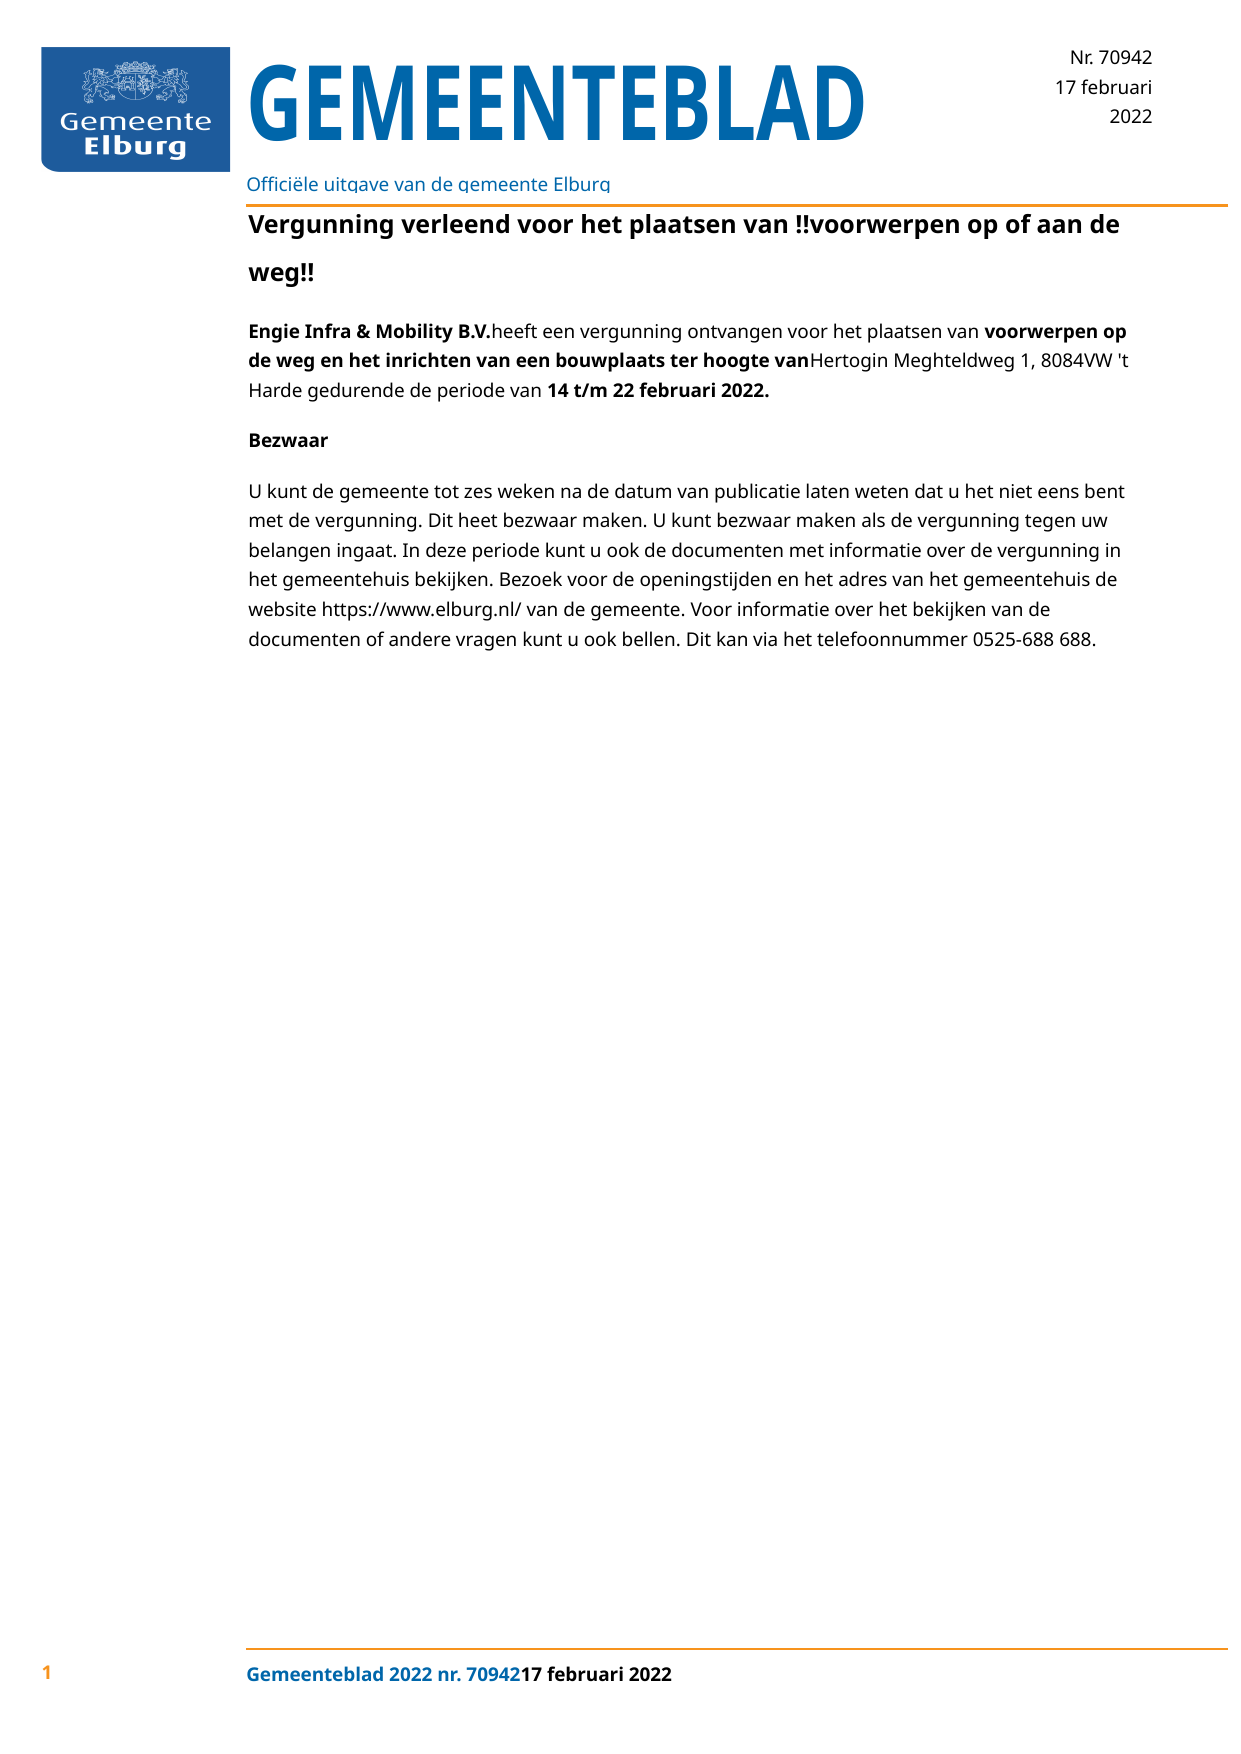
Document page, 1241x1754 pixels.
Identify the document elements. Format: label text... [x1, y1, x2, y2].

picture [41, 47, 231, 172]
text Bezwaar [248, 427, 1152, 453]
text Vergunning verleend voor het plaatsen van !!voorwerpen op of aan de weg!! [248, 207, 1152, 288]
text U kunt de gemeente tot zes weken na de datum van publicatie laten weten dat u het niet eens bent met de vergunning. Dit heet bezwaar maken. U kunt bezwaar maken als de vergunning tegen uw belangen ingaat. In deze periode kunt u ook de documenten met informatie over de vergunning in het gemeentehuis bekijken. Bezoek voor de openingstijden en het adres van het gemeentehuis de website https://www.elburg.nl/ van de gemeente. Voor informatie over het bekijken van de documenten of andere vragen kunt u ook bellen. Dit kan via het telefoonnummer 0525-688 688. [248, 478, 1152, 652]
text Engie Infra & Mobility B.V.heeft een vergunning ontvangen voor het plaatsen van voorwerpen op de weg en het inrichten van een bouwplaats ter hoogte vanHertogin Meghteldweg 1, 8084VW 't Harde gedurende de periode van 14 t/m 22 februari 2022. [248, 318, 1152, 403]
